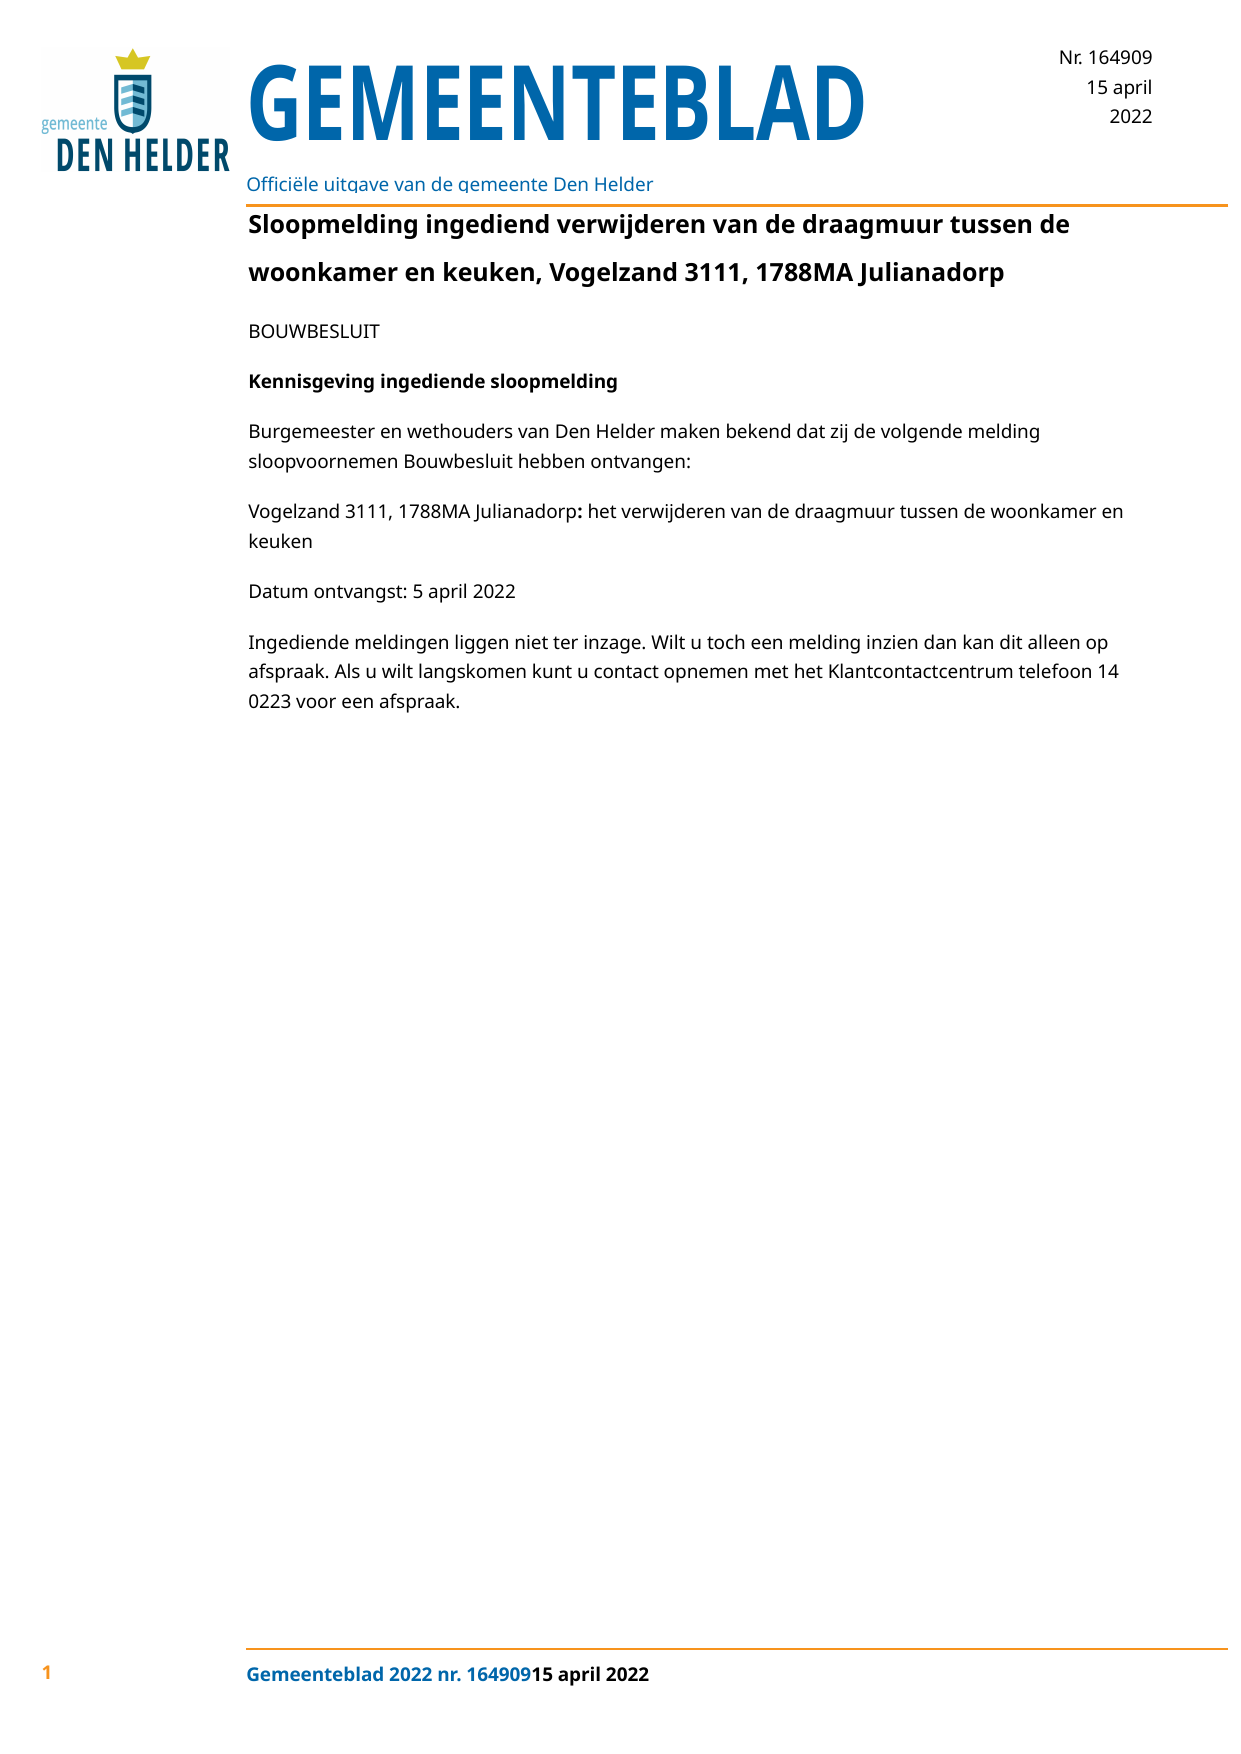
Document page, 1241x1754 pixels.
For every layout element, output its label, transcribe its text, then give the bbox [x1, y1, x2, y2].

picture [220, 160, 224, 172]
picture [100, 154, 106, 172]
text Sloopmelding ingediend verwijderen van de draagmuur tussen de woonkamer en keuken, Vogelzand 3111, 1788MA Julianadorp [248, 207, 1152, 288]
text Kennisgeving ingediende sloopmelding [248, 368, 1152, 394]
text Burgemeester en wethouders van Den Helder maken bekend dat zij de volgende melding sloopvoornemen Bouwbesluit hebben ontvangen: [248, 419, 1152, 474]
text Vogelzand 3111, 1788MA Julianadorp: het verwijderen van de draagmuur tussen de woonkamer en keuken [248, 499, 1152, 554]
picture [182, 144, 187, 165]
text Ingediende meldingen liggen niet ter inzage. Wilt u toch een melding inzien dan kan dit alleen op afspraak. Als u wilt langskomen kunt u contact opnemen met het Klantcontactcentrum telefoon 14 0223 voor een afspraak. [248, 629, 1152, 714]
text BOUWBESLUIT [248, 318, 1152, 344]
picture [63, 144, 68, 165]
picture [41, 47, 231, 172]
text Datum ontvangst: 5 april 2022 [248, 579, 1152, 604]
picture [130, 157, 135, 172]
